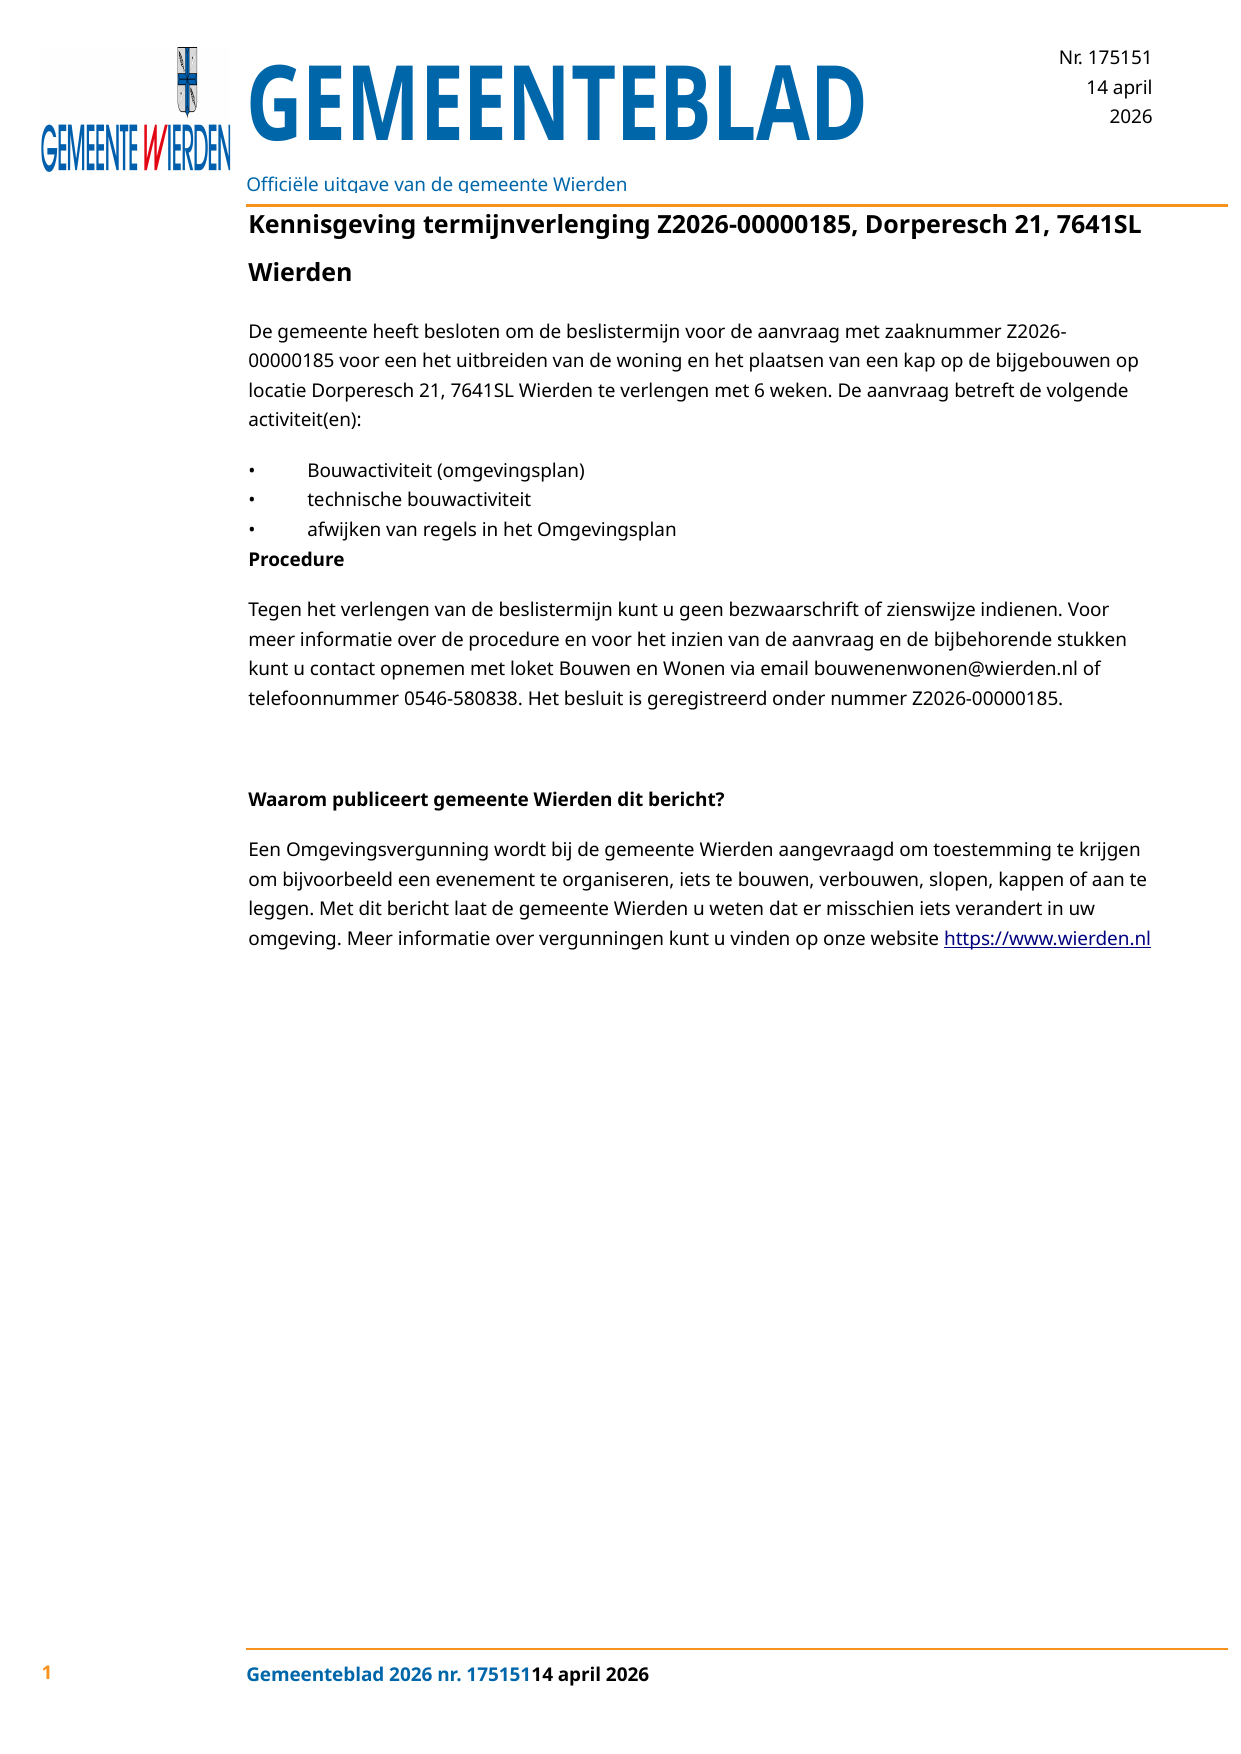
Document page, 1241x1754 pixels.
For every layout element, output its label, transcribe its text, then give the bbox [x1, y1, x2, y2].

text Waarom publiceert gemeente Wierden dit bericht? [248, 786, 1152, 812]
list technische bouwactiviteit [248, 487, 1152, 512]
picture [41, 47, 231, 172]
text Tegen het verlengen van de beslistermijn kunt u geen bezwaarschrift of zienswijze indienen. Voor meer informatie over de procedure en voor het inzien van de aanvraag en de bijbehorende stukken kunt u contact opnemen met loket Bouwen en Wonen via email bouwenenwonen@wierden.nl of telefoonnummer 0546-580838. Het besluit is geregistreerd onder nummer Z2026-00000185. [248, 596, 1152, 711]
text Kennisgeving termijnverlenging Z2026-00000185, Dorperesch 21, 7641SL Wierden [248, 207, 1152, 288]
list Bouwactiviteit (omgevingsplan) [248, 457, 1152, 483]
text Procedure [248, 546, 1152, 572]
text Een Omgevingsvergunning wordt bij de gemeente Wierden aangevraagd om toestemming te krijgen om bijvoorbeeld een evenement te organiseren, iets te bouwen, verbouwen, slopen, kappen of aan te leggen. Met dit bericht laat de gemeente Wierden u weten dat er misschien iets verandert in uw omgeving. Meer informatie over vergunningen kunt u vinden op onze website https://www.wierden.nl [248, 836, 1152, 951]
text De gemeente heeft besloten om de beslistermijn voor de aanvraag met zaaknummer Z2026-00000185 voor een het uitbreiden van de woning en het plaatsen van een kap op de bijgebouwen op locatie Dorperesch 21, 7641SL Wierden te verlengen met 6 weken. De aanvraag betreft de volgende activiteit(en): [248, 318, 1152, 432]
list afwijken van regels in het Omgevingsplan [248, 516, 1152, 542]
